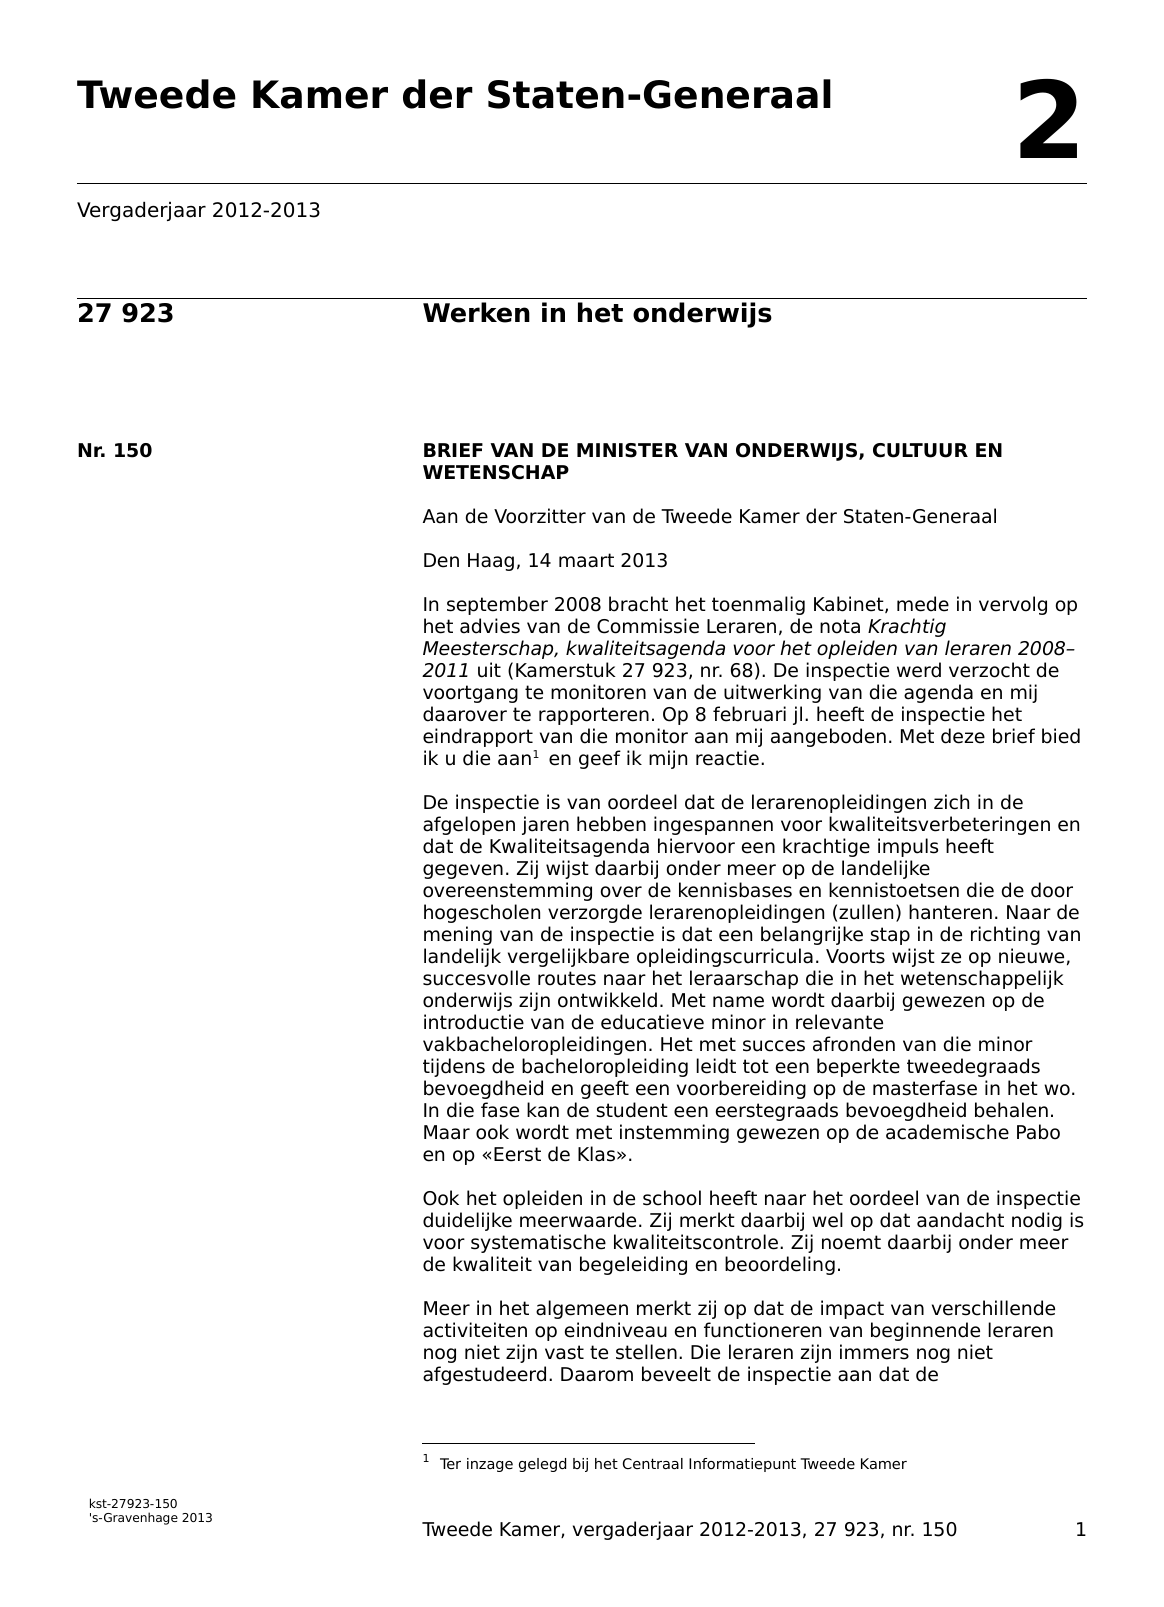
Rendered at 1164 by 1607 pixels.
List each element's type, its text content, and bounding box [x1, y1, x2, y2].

table_header Tweede Kamer der Staten-Generaal [77, 59, 886, 183]
text In september 2008 bracht het toenmalig Kabinet, mede in vervolg op het advies van de Commissie Leraren, de nota Krachtig Meesterschap, kwaliteitsagenda voor het opleiden van leraren 2008–2011 uit (Kamerstuk 27 923, nr. 68). De inspectie werd verzocht de voortgang te monitoren van de uitwerking van die agenda en mij daarover te rapporteren. Op 8 februari jl. heeft de inspectie het eindrapport van die monitor aan mij aangeboden. Met deze brief bied ik u die aan en geef ik mijn reactie. [422, 594, 1087, 770]
subtitle Nr. 150 BRIEF VAN DE MINISTER VAN ONDERWIJS, CULTUUR EN WETENSCHAP [77, 440, 1087, 484]
table_header 2 [886, 59, 1087, 183]
text Ook het opleiden in de school heeft naar het oordeel van de inspectie duidelijke meerwaarde. Zij merkt daarbij wel op dat aandacht nodig is voor systematische kwaliteitscontrole. Zij noemt daarbij onder meer de kwaliteit van begeleiding en beoordeling. [422, 1188, 1087, 1276]
text Meer in het algemeen merkt zij op dat de impact van verschillende activiteiten op eindniveau en functioneren van beginnende leraren nog niet zijn vast te stellen. Die leraren zijn immers nog niet afgestudeerd. Daarom beveelt de inspectie aan dat de [422, 1298, 1087, 1386]
text 's-Gravenhage 2013 [88, 1511, 323, 1525]
subtitle 27 923 Werken in het onderwijs [77, 299, 1087, 329]
text Aan de Voorzitter van de Tweede Kamer der Staten-Generaal [422, 506, 1087, 528]
text Den Haag, 14 maart 2013 [422, 550, 1087, 572]
text Ter inzage gelegd bij het Centraal Informatiepunt Tweede Kamer [422, 1452, 1087, 1474]
text kst-27923-150 [88, 1497, 323, 1511]
text De inspectie is van oordeel dat de lerarenopleidingen zich in de afgelopen jaren hebben ingespannen voor kwaliteitsverbeteringen en dat de Kwaliteitsagenda hiervoor een krachtige impuls heeft gegeven. Zij wijst daarbij onder meer op de landelijke overeenstemming over de kennisbases en kennistoetsen die de door hogescholen verzorgde lerarenopleidingen (zullen) hanteren. Naar de mening van de inspectie is dat een belangrijke stap in de richting van landelijk vergelijkbare opleidingscurricula. Voorts wijst ze op nieuwe, succesvolle routes naar het leraarschap die in het wetenschappelijk onderwijs zijn ontwikkeld. Met name wordt daarbij gewezen op de introductie van de educatieve minor in relevante vakbacheloropleidingen. Het met succes afronden van die minor tijdens de bacheloropleiding leidt tot een beperkte tweedegraads bevoegdheid en geeft een voorbereiding op de masterfase in het wo. In die fase kan de student een eerstegraads bevoegdheid behalen. Maar ook wordt met instemming gewezen op de academische Pabo en op «Eerst de Klas». [422, 792, 1087, 1166]
table_cell Vergaderjaar 2012-2013 [77, 184, 1087, 298]
